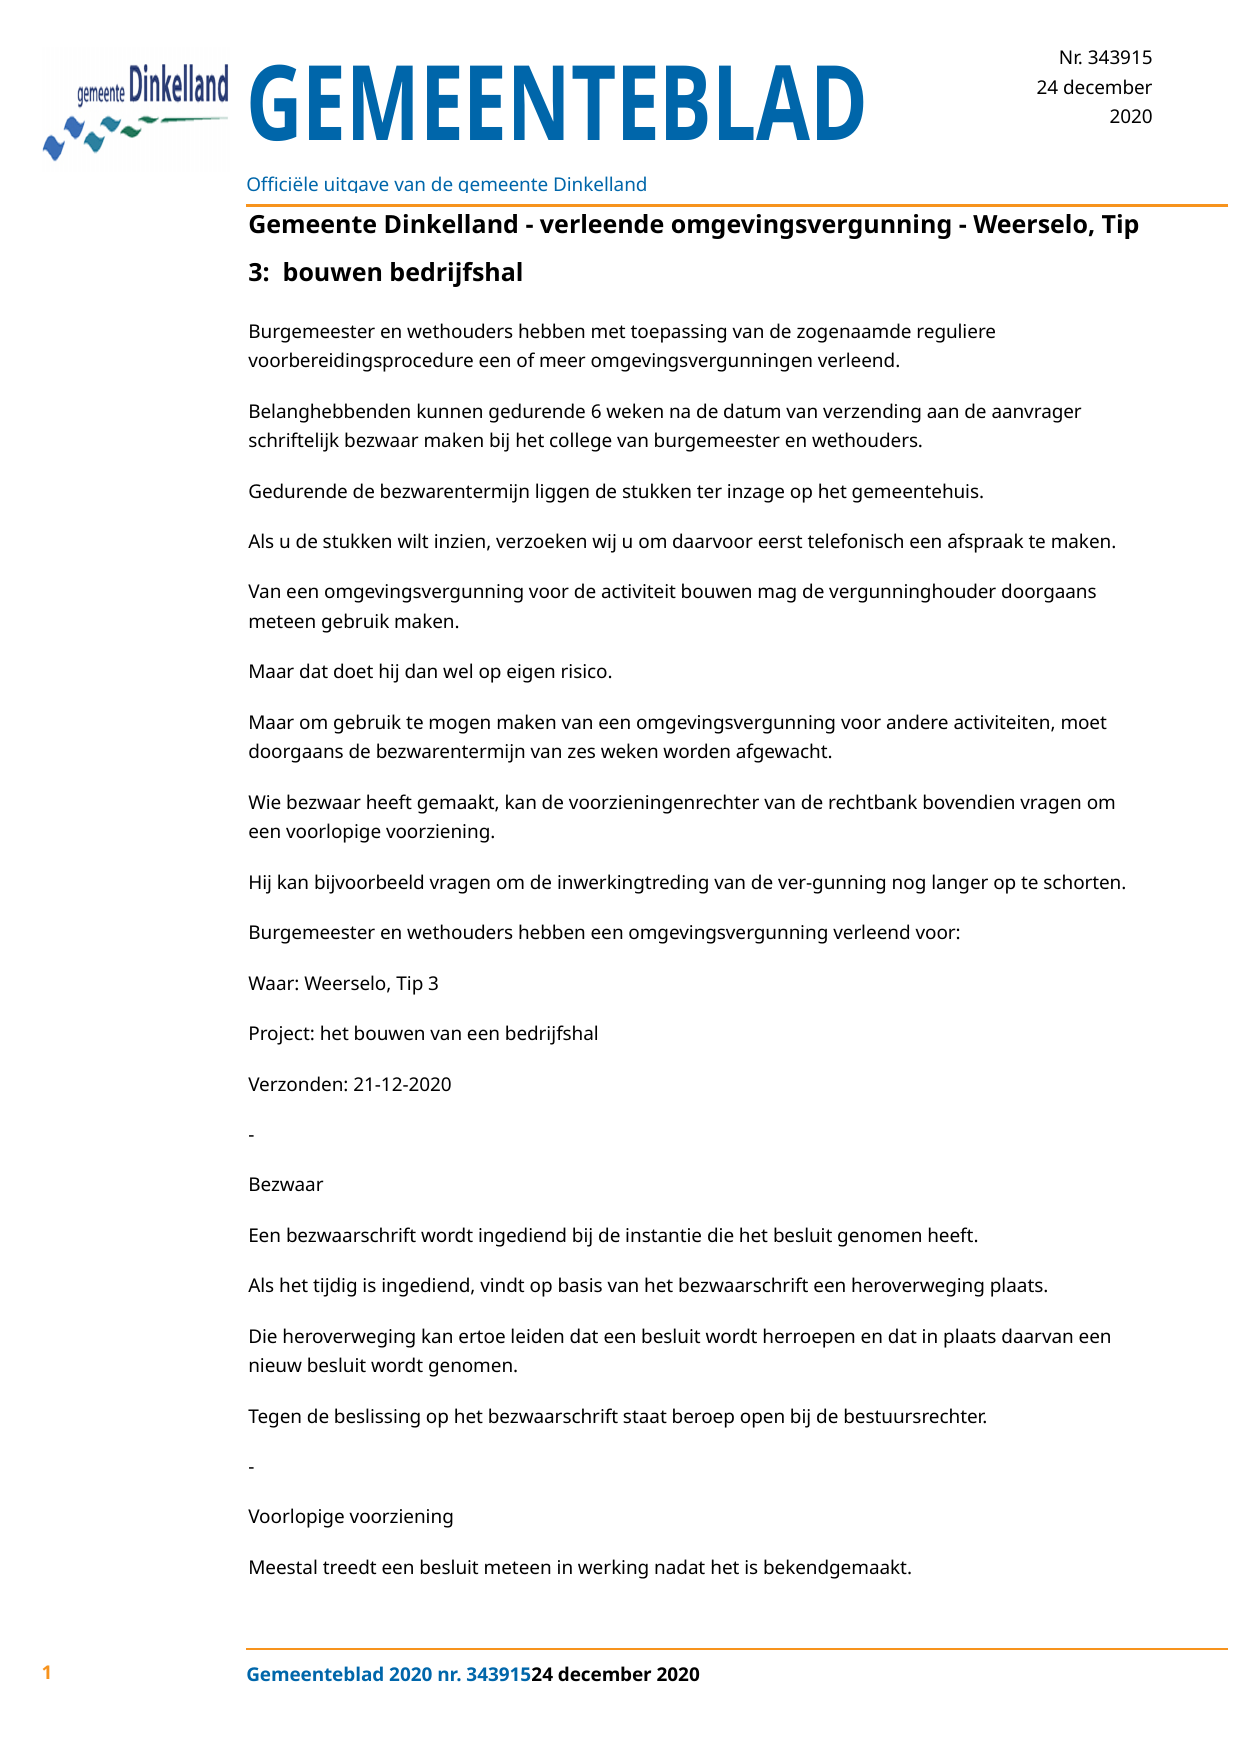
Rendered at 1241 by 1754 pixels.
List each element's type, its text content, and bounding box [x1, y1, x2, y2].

text - [248, 1453, 1152, 1479]
text Voorlopige voorziening [248, 1504, 1152, 1529]
text Meestal treedt een besluit meteen in werking nadat het is bekendgemaakt. [248, 1554, 1152, 1580]
text Verzonden: 21-12-2020 [248, 1071, 1152, 1097]
text Burgemeester en wethouders hebben met toepassing van de zogenaamde reguliere voorbereidingsprocedure een of meer omgevingsvergunningen verleend. [248, 318, 1152, 373]
text - [248, 1121, 1152, 1147]
text Als u de stukken wilt inzien, verzoeken wij u om daarvoor eerst telefonisch een afspraak te maken. [248, 528, 1152, 554]
text Belanghebbenden kunnen gedurende 6 weken na de datum van verzending aan de aanvrager schriftelijk bezwaar maken bij het college van burgemeester en wethouders. [248, 398, 1152, 453]
text Maar dat doet hij dan wel op eigen risico. [248, 659, 1152, 684]
text Wie bezwaar heeft gemaakt, kan de voorzieningenrechter van de rechtbank bovendien vragen om een voorlopige voorziening. [248, 789, 1152, 844]
text Burgemeester en wethouders hebben een omgevingsvergunning verleend voor: [248, 919, 1152, 945]
text Waar: Weerselo, Tip 3 [248, 970, 1152, 996]
picture [41, 47, 231, 172]
text Die heroverweging kan ertoe leiden dat een besluit wordt herroepen en dat in plaats daarvan een nieuw besluit wordt genomen. [248, 1323, 1152, 1378]
text Gemeente Dinkelland - verleende omgevingsvergunning - Weerselo, Tip 3: bouwen bedrijfshal [248, 207, 1152, 288]
text Tegen de beslissing op het bezwaarschrift staat beroep open bij de bestuursrechter. [248, 1403, 1152, 1429]
text Een bezwaarschrift wordt ingediend bij de instantie die het besluit genomen heeft. [248, 1222, 1152, 1248]
text Maar om gebruik te mogen maken van een omgevingsvergunning voor andere activiteiten, moet doorgaans de bezwarentermijn van zes weken worden afgewacht. [248, 709, 1152, 764]
text Als het tijdig is ingediend, vindt op basis van het bezwaarschrift een heroverweging plaats. [248, 1272, 1152, 1298]
text Bezwaar [248, 1172, 1152, 1197]
text Hij kan bijvoorbeeld vragen om de inwerkingtreding van de ver-gunning nog langer op te schorten. [248, 869, 1152, 895]
text Van een omgevingsvergunning voor de activiteit bouwen mag de vergunninghouder doorgaans meteen gebruik maken. [248, 579, 1152, 634]
text Project: het bouwen van een bedrijfshal [248, 1020, 1152, 1046]
text Gedurende de bezwarentermijn liggen de stukken ter inzage op het gemeentehuis. [248, 478, 1152, 504]
